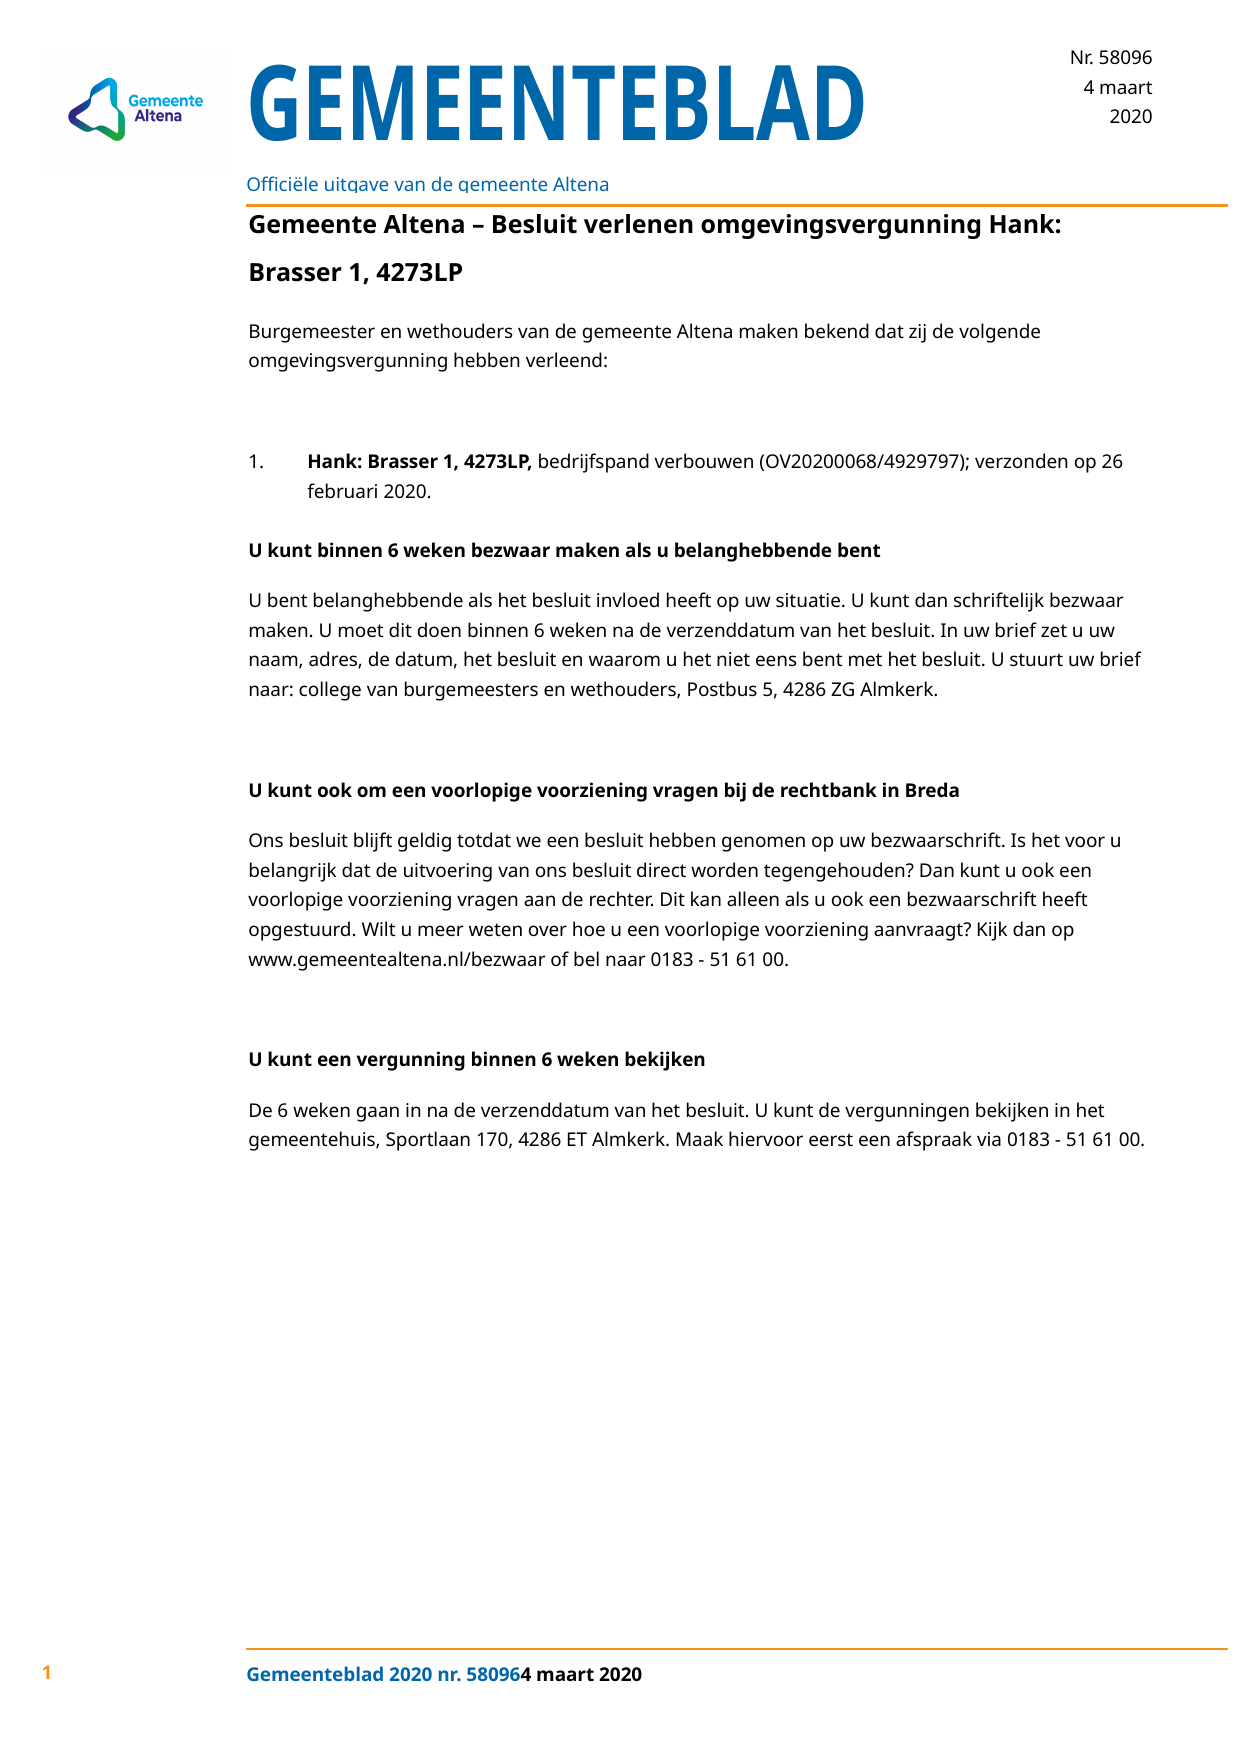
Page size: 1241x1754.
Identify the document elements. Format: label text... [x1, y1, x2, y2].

text U kunt binnen 6 weken bezwaar maken als u belanghebbende bent [248, 537, 1152, 563]
text Ons besluit blijft geldig totdat we een besluit hebben genomen op uw bezwaarschrift. Is het voor u belangrijk dat de uitvoering van ons besluit direct worden tegengehouden? Dan kunt u ook een voorlopige voorziening vragen aan de rechter. Dit kan alleen als u ook een bezwaarschrift heeft opgestuurd. Wilt u meer weten over hoe u een voorlopige voorziening aanvraagt? Kijk dan op www.gemeentealtena.nl/bezwaar of bel naar 0183 - 51 61 00. [248, 827, 1152, 972]
text Gemeente Altena – Besluit verlenen omgevingsvergunning Hank: Brasser 1, 4273LP [248, 207, 1152, 288]
text U kunt een vergunning binnen 6 weken bekijken [248, 1047, 1152, 1072]
text De 6 weken gaan in na de verzenddatum van het besluit. U kunt de vergunningen bekijken in het gemeentehuis, Sportlaan 170, 4286 ET Almkerk. Maak hiervoor eerst een afspraak via 0183 - 51 61 00. [248, 1097, 1152, 1152]
text U bent belanghebbende als het besluit invloed heeft op uw situatie. U kunt dan schriftelijk bezwaar maken. U moet dit doen binnen 6 weken na de verzenddatum van het besluit. In uw brief zet u uw naam, adres, de datum, het besluit en waarom u het niet eens bent met het besluit. U stuurt uw brief naar: college van burgemeesters en wethouders, Postbus 5, 4286 ZG Almkerk. [248, 587, 1152, 702]
text U kunt ook om een voorlopige voorziening vragen bij de rechtbank in Breda [248, 777, 1152, 803]
list Hank: Brasser 1, 4273LP, bedrijfspand verbouwen (OV20200068/4929797); verzonden op 26 februari 2020. [248, 448, 1152, 504]
text Burgemeester en wethouders van de gemeente Altena maken bekend dat zij de volgende omgevingsvergunning hebben verleend: [248, 318, 1152, 373]
picture [41, 47, 231, 172]
